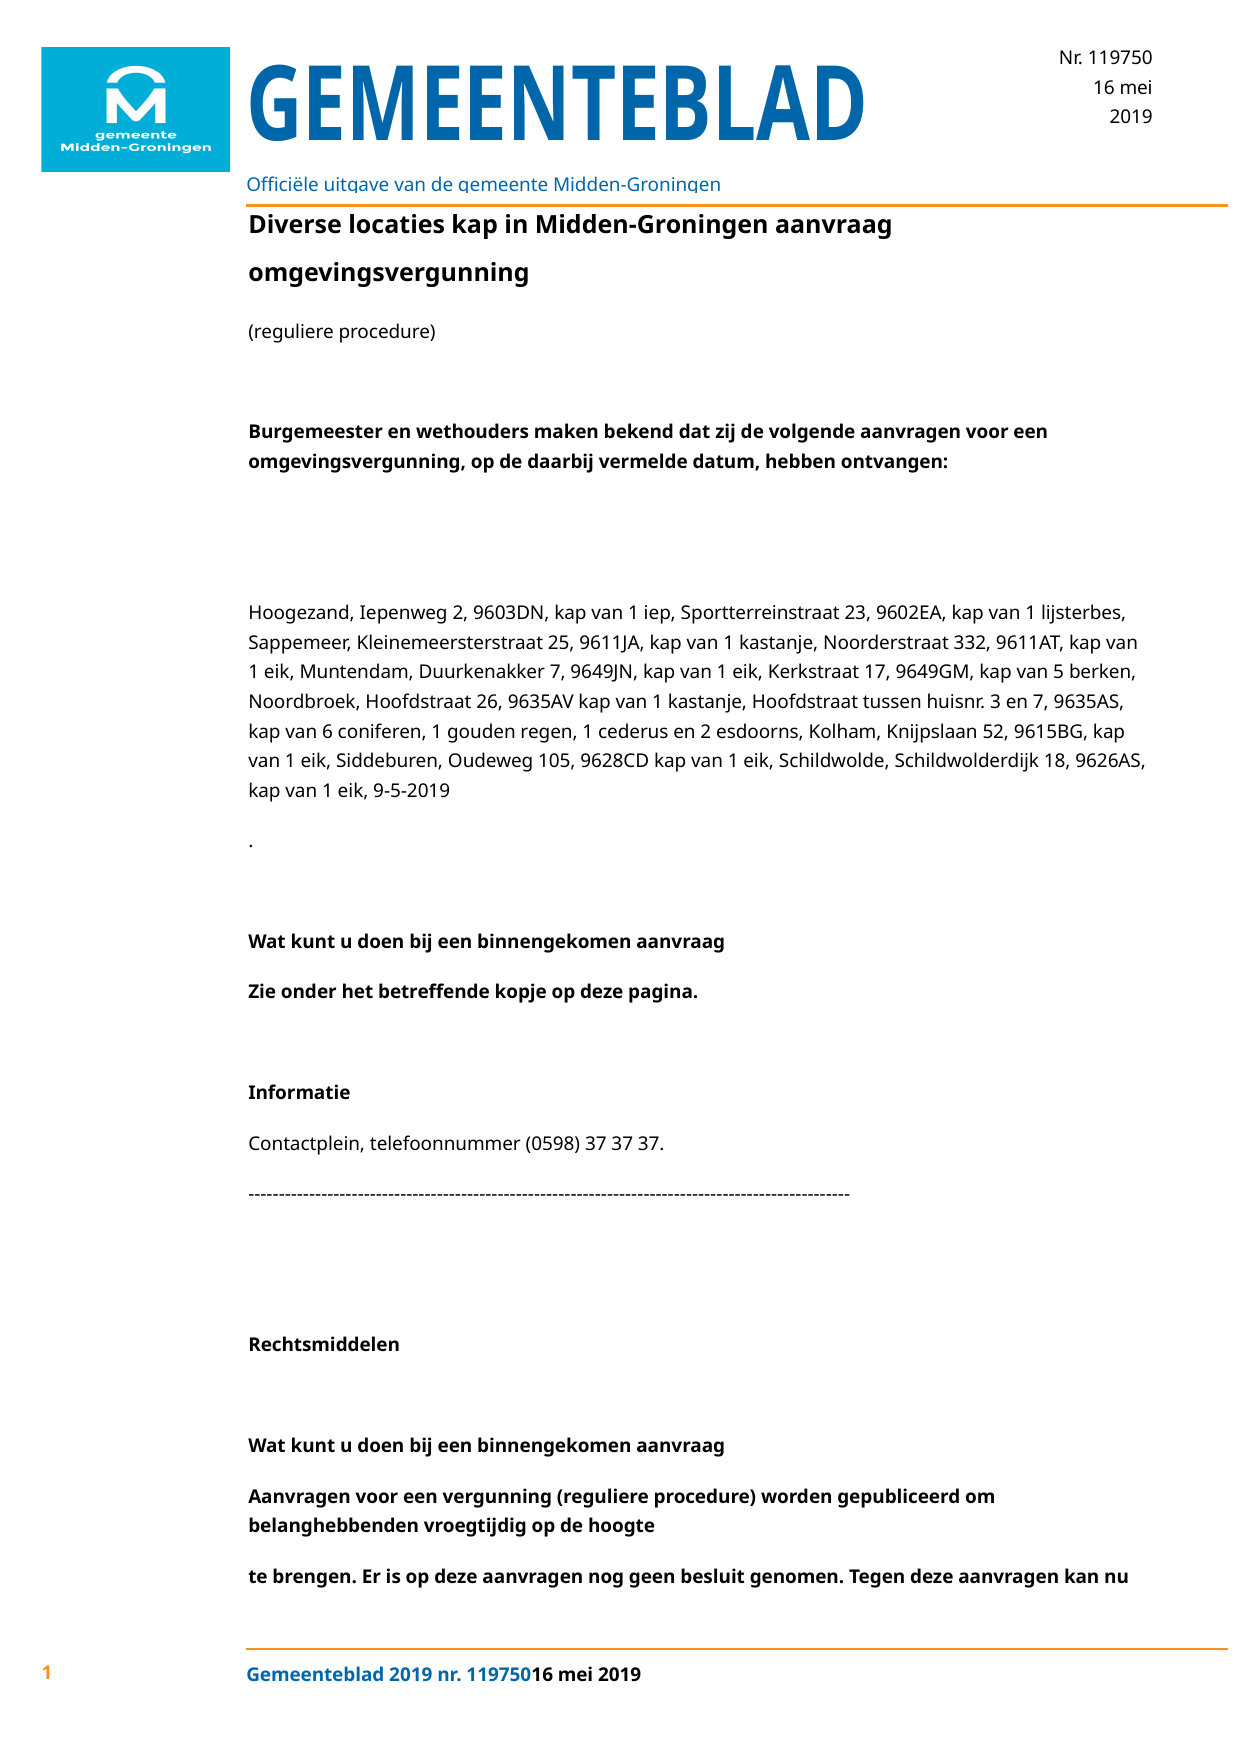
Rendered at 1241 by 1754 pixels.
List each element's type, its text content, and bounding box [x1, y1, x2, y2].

text Contactplein, telefoonnummer (0598) 37 37 37. [248, 1130, 1152, 1156]
picture [108, 66, 164, 82]
text Informatie [248, 1079, 1152, 1105]
text (reguliere procedure) [248, 318, 1152, 344]
text te brengen. Er is op deze aanvragen nog geen besluit genomen. Tegen deze aanvragen kan nu [248, 1563, 1152, 1589]
text Diverse locaties kap in Midden-Groningen aanvraag omgevingsvergunning [248, 207, 1152, 288]
text Wat kunt u doen bij een binnengekomen aanvraag [248, 1432, 1152, 1458]
text --------------------------------------------------------------------------------------------------- [248, 1180, 1152, 1206]
text Zie onder het betreffende kopje op deze pagina. [248, 979, 1152, 1004]
text Wat kunt u doen bij een binnengekomen aanvraag [248, 928, 1152, 954]
text Burgemeester en wethouders maken bekend dat zij de volgende aanvragen voor een omgevingsvergunning, op de daarbij vermelde datum, hebben ontvangen: [248, 419, 1152, 474]
picture [184, 146, 190, 153]
picture [107, 89, 165, 122]
text . [248, 827, 1152, 853]
text Rechtsmiddelen [248, 1332, 1152, 1357]
text Aanvragen voor een vergunning (reguliere procedure) worden gepubliceerd om belanghebbenden vroegtijdig op de hoogte [248, 1483, 1152, 1538]
text Hoogezand, Iepenweg 2, 9603DN, kap van 1 iep, Sportterreinstraat 23, 9602EA, kap van 1 lijsterbes, Sappemeer, Kleinemeersterstraat 25, 9611JA, kap van 1 kastanje, Noorderstraat 332, 9611AT, kap van 1 eik, Muntendam, Duurkenakker 7, 9649JN, kap van 1 eik, Kerkstraat 17, 9649GM, kap van 5 berken, Noordbroek, Hoofdstraat 26, 9635AV kap van 1 kastanje, Hoofdstraat tussen huisnr. 3 en 7, 9635AS, kap van 6 coniferen, 1 gouden regen, 1 cederus en 2 esdoorns, Kolham, Knijpslaan 52, 9615BG, kap van 1 eik, Siddeburen, Oudeweg 105, 9628CD kap van 1 eik, Schildwolde, Schildwolderdijk 18, 9626AS, kap van 1 eik, 9-5-2019 [248, 599, 1152, 803]
